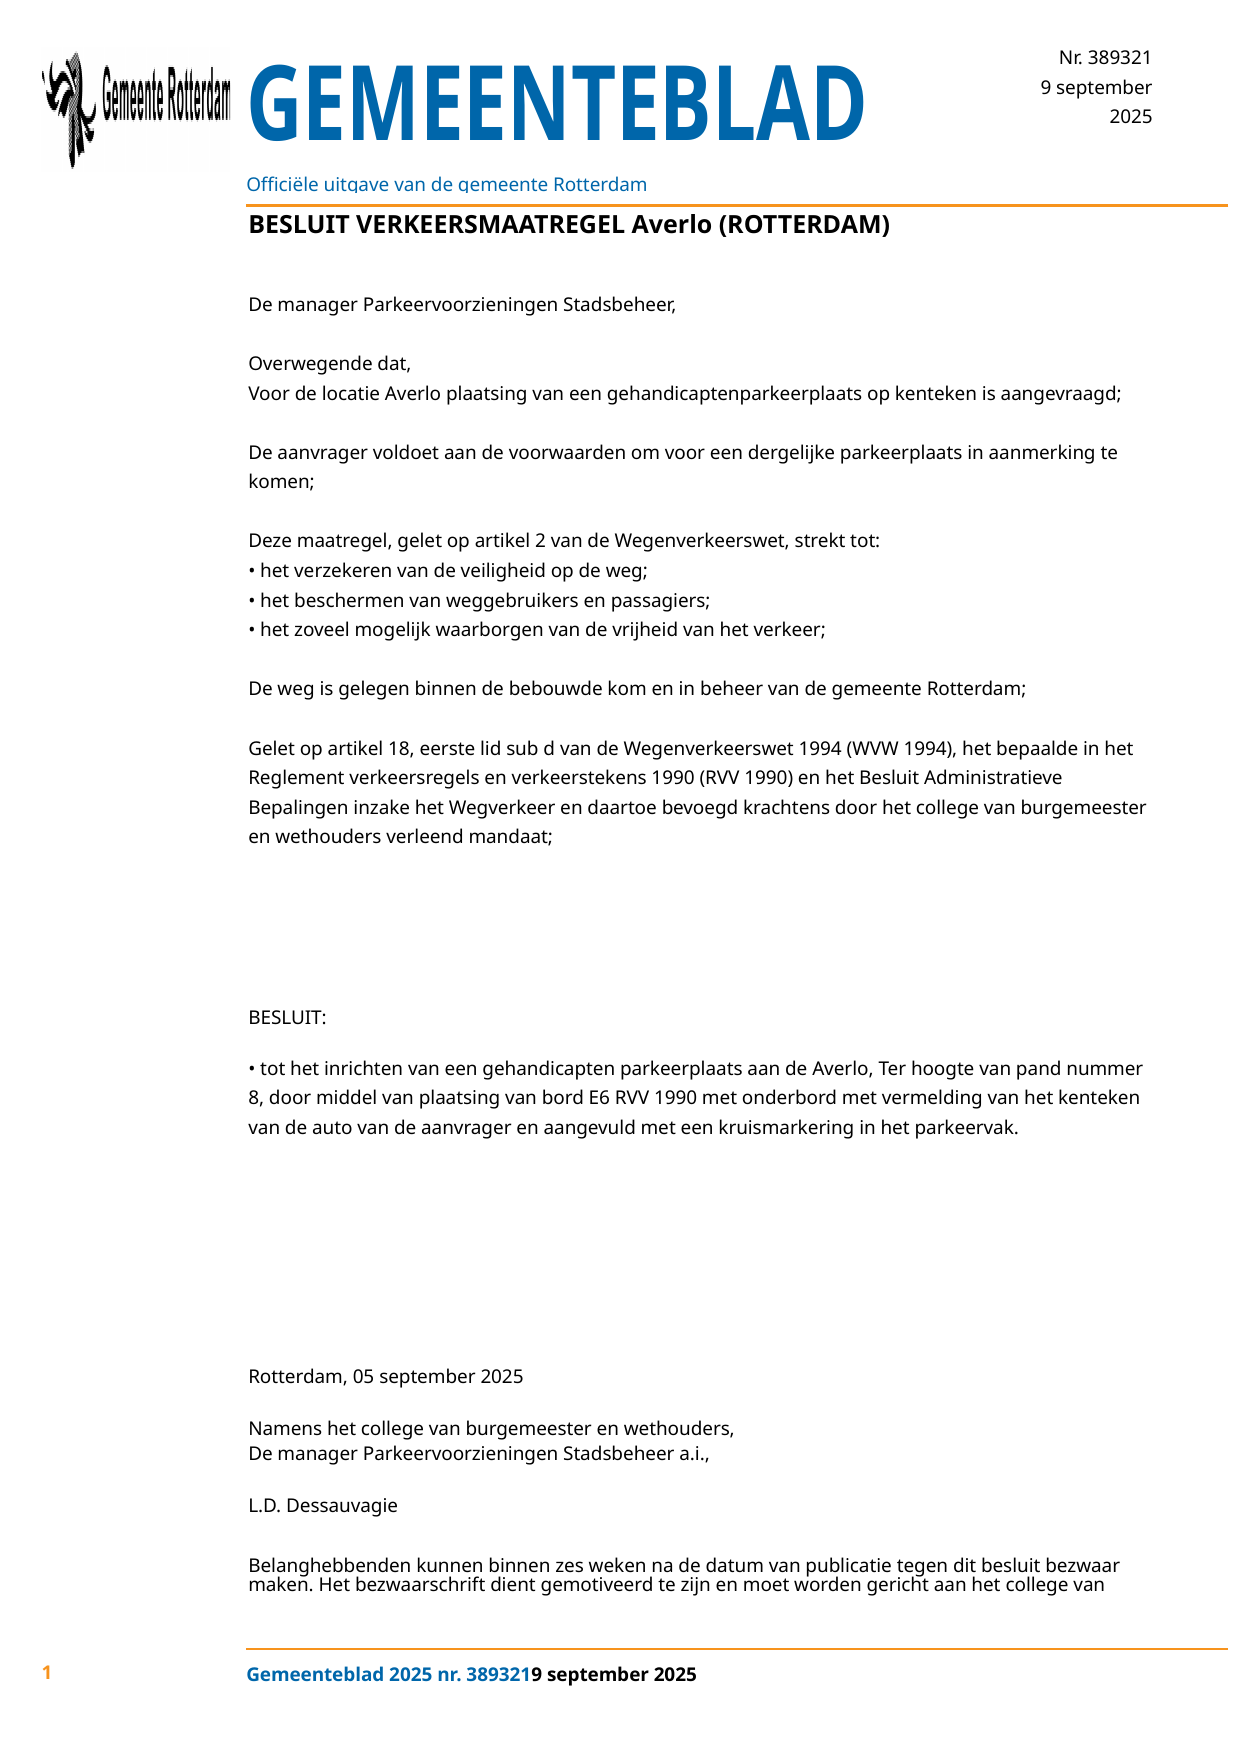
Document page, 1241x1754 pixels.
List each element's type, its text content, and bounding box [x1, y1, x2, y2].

text Rotterdam, 05 september 2025 [248, 1363, 1152, 1389]
text • het verzekeren van de veiligheid op de weg; [248, 557, 1152, 583]
text Namens het college van burgemeester en wethouders, [248, 1415, 1152, 1441]
text Voor de locatie Averlo plaatsing van een gehandicaptenparkeerplaats op kenteken is aangevraagd; [248, 380, 1152, 406]
text • tot het inrichten van een gehandicapten parkeerplaats aan de Averlo, Ter hoogte van pand nummer 8, door middel van plaatsing van bord E6 RVV 1990 met onderbord met vermelding van het kenteken van de auto van de aanvrager en aangevuld met een kruismarkering in het parkeervak. [248, 1055, 1152, 1140]
text BESLUIT VERKEERSMAATREGEL Averlo (ROTTERDAM) [248, 207, 1152, 241]
text • het zoveel mogelijk waarborgen van de vrijheid van het verkeer; [248, 616, 1152, 642]
picture [41, 47, 231, 172]
text BESLUIT: [248, 1004, 1152, 1030]
text L.D. Dessauvagie [248, 1492, 1152, 1518]
text • het beschermen van weggebruikers en passagiers; [248, 587, 1152, 613]
text Overwegende dat, [248, 350, 1152, 376]
text Deze maatregel, gelet op artikel 2 van de Wegenverkeerswet, strekt tot: [248, 528, 1152, 553]
text De aanvrager voldoet aan de voorwaarden om voor een dergelijke parkeerplaats in aanmerking te komen; [248, 439, 1152, 494]
text De manager Parkeervoorzieningen Stadsbeheer a.i., [248, 1441, 1152, 1466]
text Belanghebbenden kunnen binnen zes weken na de datum van publicatie tegen dit besluit bezwaar maken. Het bezwaarschrift dient gemotiveerd te zijn en moet worden gericht aan het college van [248, 1557, 1152, 1596]
text De manager Parkeervoorzieningen Stadsbeheer, [248, 291, 1152, 317]
text De weg is gelegen binnen de bebouwde kom en in beheer van de gemeente Rotterdam; [248, 676, 1152, 701]
text Gelet op artikel 18, eerste lid sub d van de Wegenverkeerswet 1994 (WVW 1994), het bepaalde in het Reglement verkeersregels en verkeerstekens 1990 (RVV 1990) en het Besluit Administratieve Bepalingen inzake het Wegverkeer en daartoe bevoegd krachtens door het college van burgemeester en wethouders verleend mandaat; [248, 735, 1152, 849]
